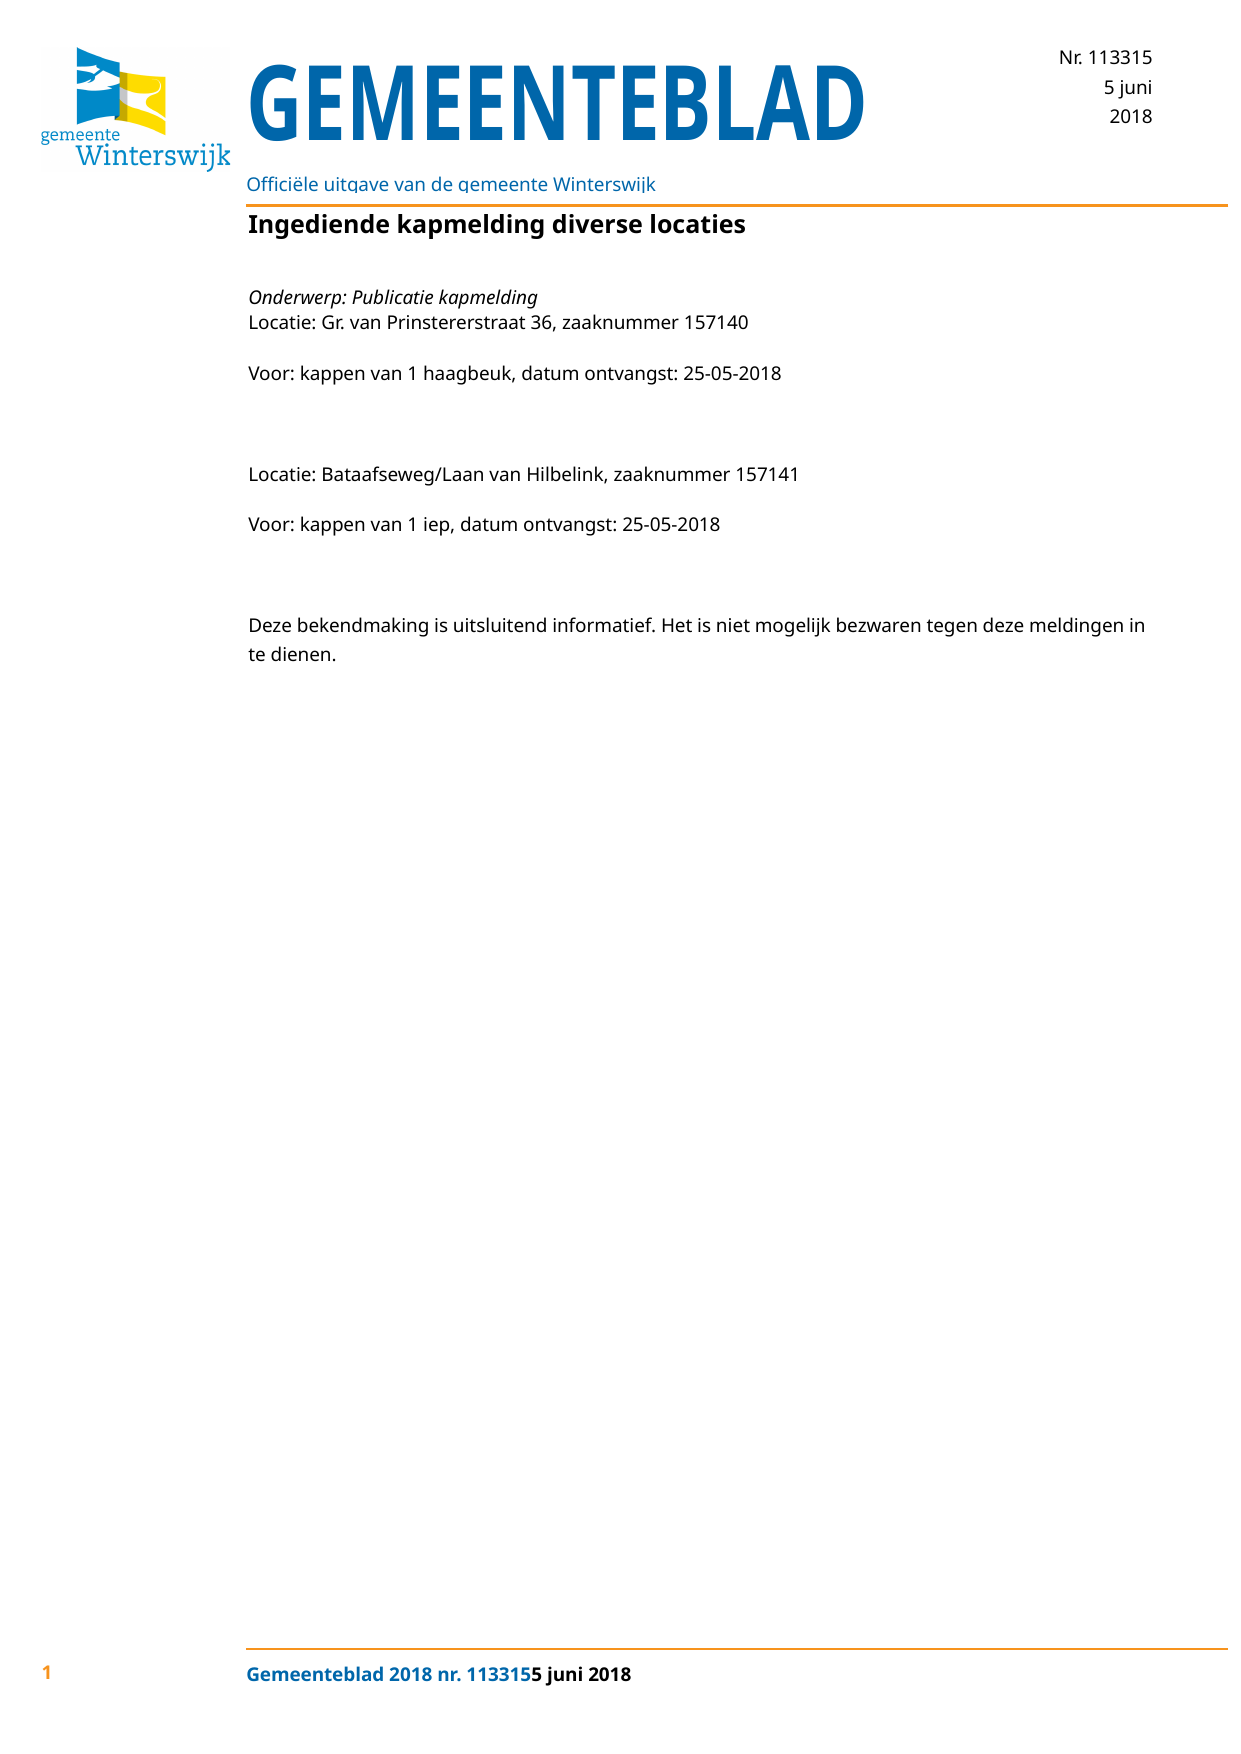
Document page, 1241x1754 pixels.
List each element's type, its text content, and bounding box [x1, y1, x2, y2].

picture [225, 153, 231, 162]
text Voor: kappen van 1 iep, datum ontvangst: 25-05-2018 [248, 511, 1152, 537]
text Locatie: Bataafseweg/Laan van Hilbelink, zaaknummer 157141 [248, 461, 1152, 487]
text Deze bekendmaking is uitsluitend informatief. Het is niet mogelijk bezwaren tegen deze meldingen in te dienen. [248, 612, 1152, 667]
text Locatie: Gr. van Prinstererstraat 36, zaaknummer 157140 [248, 309, 1152, 335]
text Ingediende kapmelding diverse locaties [248, 207, 1152, 241]
picture [41, 47, 231, 172]
text Onderwerp: Publicatie kapmelding [248, 284, 1152, 309]
text Voor: kappen van 1 haagbeuk, datum ontvangst: 25-05-2018 [248, 360, 1152, 386]
